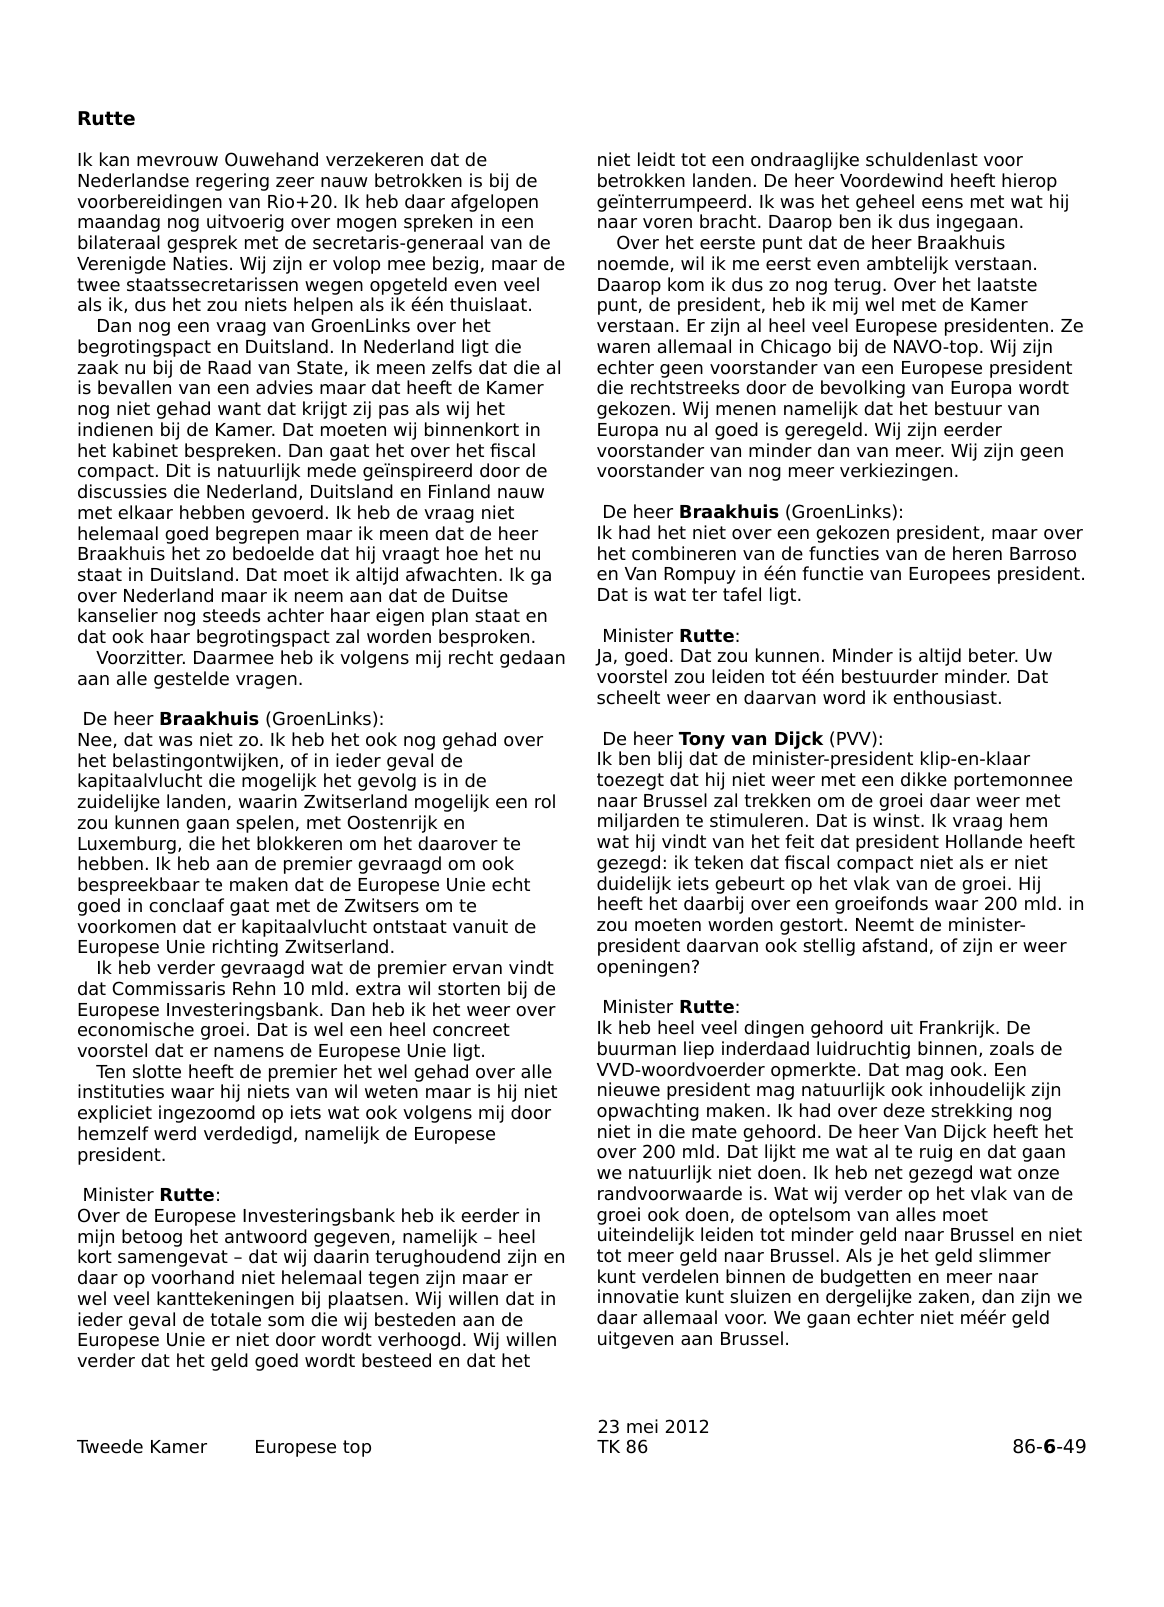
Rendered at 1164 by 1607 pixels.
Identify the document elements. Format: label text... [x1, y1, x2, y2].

text niet leidt tot een ondraaglijke schuldenlast voor betrokken landen. De heer Voordewind heeft hierop geïnterrumpeerd. Ik was het geheel eens met wat hij naar voren bracht. Daarop ben ik dus ingegaan. [596, 150, 1087, 233]
text Ik heb verder gevraagd wat de premier ervan vindt dat Commissaris Rehn 10 mld. extra wil storten bij de Europese Investeringsbank. Dan heb ik het weer over economische groei. Dat is wel een heel concreet voorstel dat er namens de Europese Unie ligt. [77, 958, 567, 1062]
text Ik heb heel veel dingen gehoord uit Frankrijk. De buurman liep inderdaad luidruchtig binnen, zoals de VVD-woordvoerder opmerkte. Dat mag ook. Een nieuwe president mag natuurlijk ook inhoudelijk zijn opwachting maken. Ik had over deze strekking nog niet in die mate gehoord. De heer Van Dijck heeft het over 200 mld. Dat lijkt me wat al te ruig en dat gaan we natuurlijk niet doen. Ik heb net gezegd wat onze randvoorwaarde is. Wat wij verder op het vlak van de groei ook doen, de optelsom van alles moet uiteindelijk leiden tot minder geld naar Brussel en niet tot meer geld naar Brussel. Als je het geld slimmer kunt verdelen binnen de budgetten en meer naar innovatie kunt sluizen en dergelijke zaken, dan zijn we daar allemaal voor. We gaan echter niet méér geld uitgeven aan Brussel. [596, 1018, 1087, 1349]
text De heer Braakhuis (GroenLinks): [77, 709, 567, 730]
text Minister Rutte: [77, 1185, 567, 1206]
text Minister Rutte: [596, 997, 1087, 1018]
text Ten slotte heeft de premier het wel gehad over alle instituties waar hij niets van wil weten maar is hij niet expliciet ingezoomd op iets wat ook volgens mij door hemzelf werd verdedigd, namelijk de Europese president. [77, 1062, 567, 1165]
text Ik kan mevrouw Ouwehand verzekeren dat de Nederlandse regering zeer nauw betrokken is bij de voorbereidingen van Rio+20. Ik heb daar afgelopen maandag nog uitvoerig over mogen spreken in een bilateraal gesprek met de secretaris-generaal van de Verenigde Naties. Wij zijn er volop mee bezig, maar de twee staatssecretarissen wegen opgeteld even veel als ik, dus het zou niets helpen als ik één thuislaat. [77, 150, 567, 316]
text De heer Braakhuis (GroenLinks): [596, 502, 1087, 523]
text Ik had het niet over een gekozen president, maar over het combineren van de functies van de heren Barroso en Van Rompuy in één functie van Europees president. Dat is wat ter tafel ligt. [596, 523, 1087, 606]
text Voorzitter. Daarmee heb ik volgens mij recht gedaan aan alle gestelde vragen. [77, 648, 567, 689]
text Ja, goed. Dat zou kunnen. Minder is altijd beter. Uw voorstel zou leiden tot één bestuurder minder. Dat scheelt weer en daarvan word ik enthousiast. [596, 646, 1087, 708]
text Over het eerste punt dat de heer Braakhuis noemde, wil ik me eerst even ambtelijk verstaan. Daarop kom ik dus zo nog terug. Over het laatste punt, de president, heb ik mij wel met de Kamer verstaan. Er zijn al heel veel Europese presidenten. Ze waren allemaal in Chicago bij de NAVO-top. Wij zijn echter geen voorstander van een Europese president die rechtstreeks door de bevolking van Europa wordt gekozen. Wij menen namelijk dat het bestuur van Europa nu al goed is geregeld. Wij zijn eerder voorstander van minder dan van meer. Wij zijn geen voorstander van nog meer verkiezingen. [596, 233, 1087, 482]
text De heer Tony van Dijck (PVV): [596, 728, 1087, 749]
text Minister Rutte: [596, 626, 1087, 646]
text Ik ben blij dat de minister-president klip-en-klaar toezegt dat hij niet weer met een dikke portemonnee naar Brussel zal trekken om de groei daar weer met miljarden te stimuleren. Dat is winst. Ik vraag hem wat hij vindt van het feit dat president Hollande heeft gezegd: ik teken dat fiscal compact niet als er niet duidelijk iets gebeurt op het vlak van de groei. Hij heeft het daarbij over een groeifonds waar 200 mld. in zou moeten worden gestort. Neemt de minister-president daarvan ook stellig afstand, of zijn er weer openingen? [596, 749, 1087, 977]
text Nee, dat was niet zo. Ik heb het ook nog gehad over het belastingontwijken, of in ieder geval de kapitaalvlucht die mogelijk het gevolg is in de zuidelijke landen, waarin Zwitserland mogelijk een rol zou kunnen gaan spelen, met Oostenrijk en Luxemburg, die het blokkeren om het daarover te hebben. Ik heb aan de premier gevraagd om ook bespreekbaar te maken dat de Europese Unie echt goed in conclaaf gaat met de Zwitsers om te voorkomen dat er kapitaalvlucht ontstaat vanuit de Europese Unie richting Zwitserland. [77, 730, 567, 958]
text Over de Europese Investeringsbank heb ik eerder in mijn betoog het antwoord gegeven, namelijk – heel kort samengevat – dat wij daarin terughoudend zijn en daar op voorhand niet helemaal tegen zijn maar er wel veel kanttekeningen bij plaatsen. Wij willen dat in ieder geval de totale som die wij besteden aan de Europese Unie er niet door wordt verhoogd. Wij willen verder dat het geld goed wordt besteed en dat het [77, 1206, 567, 1372]
text Dan nog een vraag van GroenLinks over het begrotingspact en Duitsland. In Nederland ligt die zaak nu bij de Raad van State, ik meen zelfs dat die al is bevallen van een advies maar dat heeft de Kamer nog niet gehad want dat krijgt zij pas als wij het indienen bij de Kamer. Dat moeten wij binnenkort in het kabinet bespreken. Dan gaat het over het fiscal compact. Dit is natuurlijk mede geïnspireerd door de discussies die Nederland, Duitsland en Finland nauw met elkaar hebben gevoerd. Ik heb de vraag niet helemaal goed begrepen maar ik meen dat de heer Braakhuis het zo bedoelde dat hij vraagt hoe het nu staat in Duitsland. Dat moet ik altijd afwachten. Ik ga over Nederland maar ik neem aan dat de Duitse kanselier nog steeds achter haar eigen plan staat en dat ook haar begrotingspact zal worden besproken. [77, 316, 567, 648]
